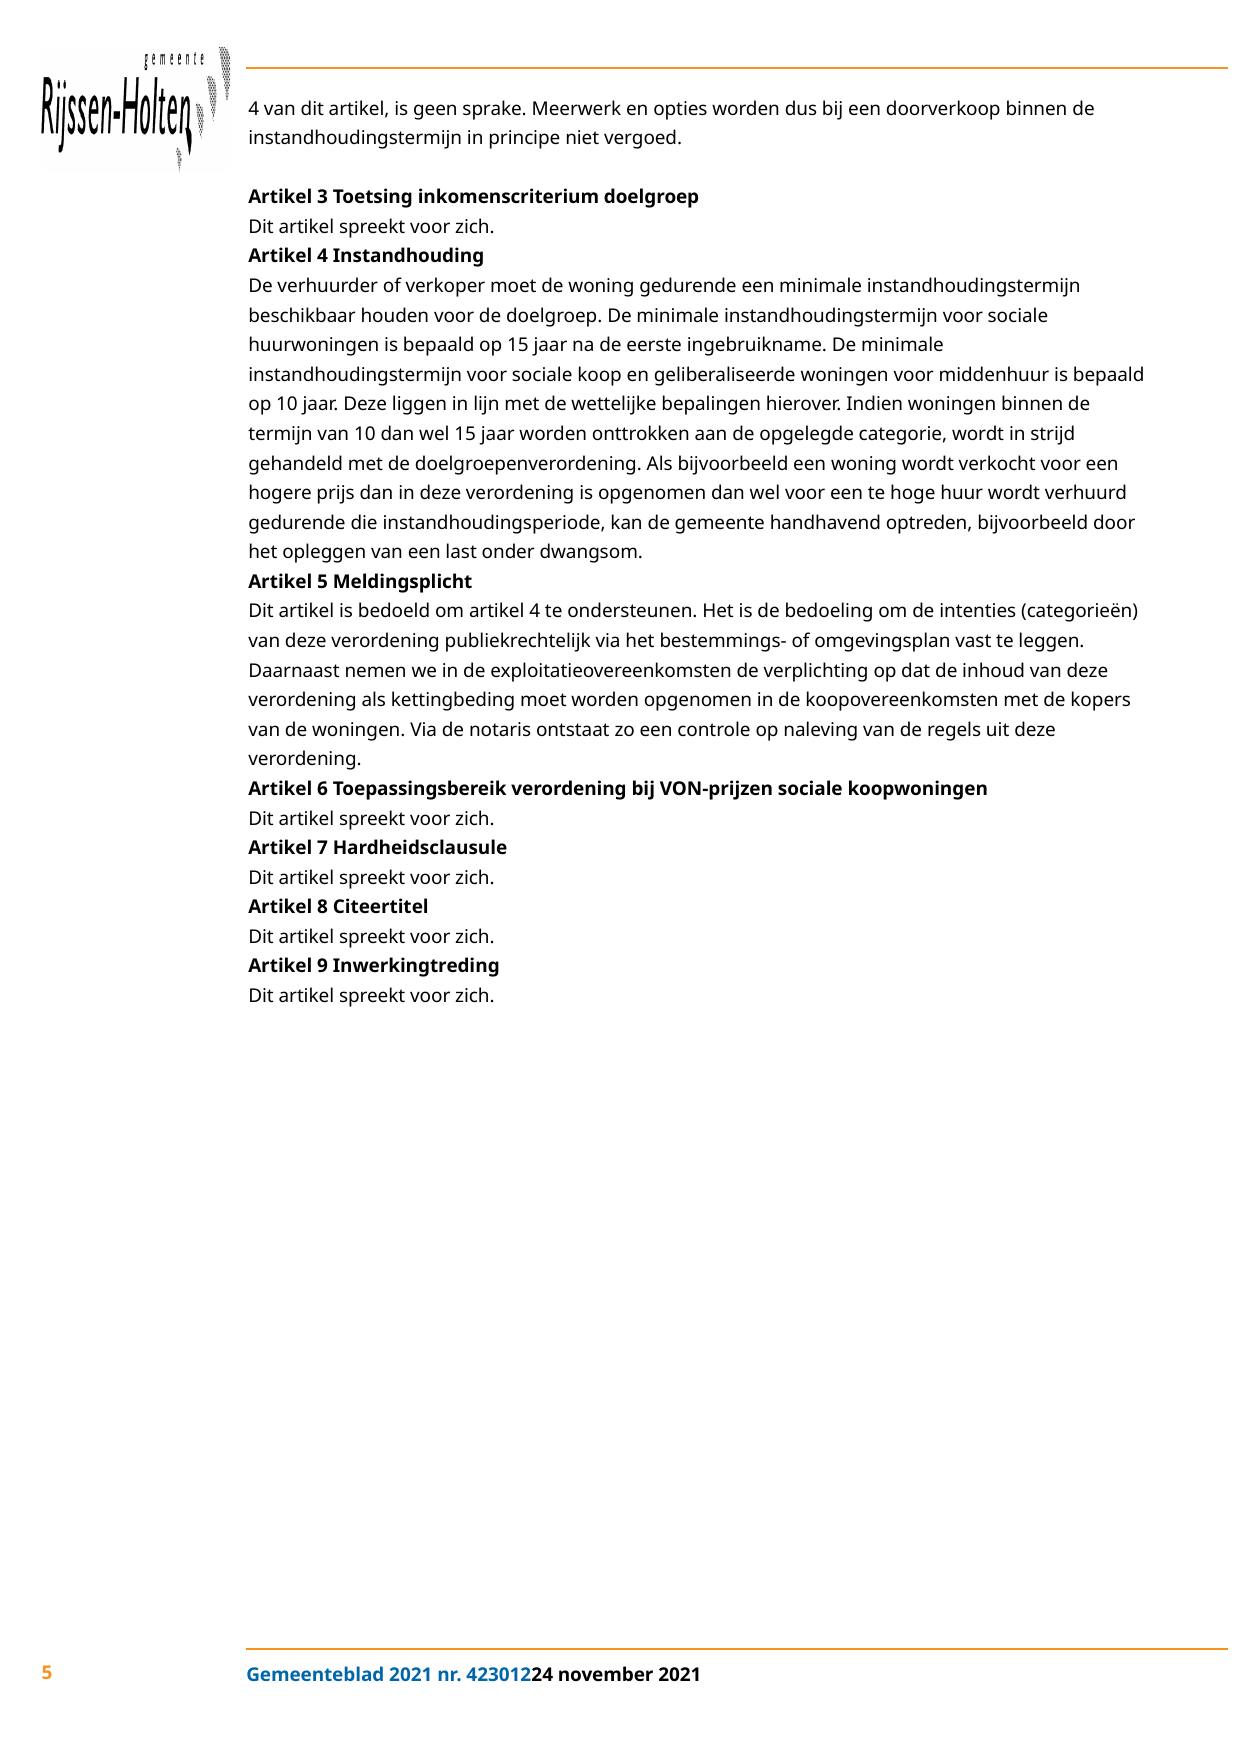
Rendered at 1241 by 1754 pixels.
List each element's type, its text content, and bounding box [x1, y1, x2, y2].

text Artikel 9 Inwerkingtreding [248, 953, 1152, 978]
text Dit artikel spreekt voor zich. [248, 982, 1152, 1008]
text Artikel 3 Toetsing inkomenscriterium doelgroep [248, 183, 1152, 209]
picture [41, 47, 231, 172]
text Dit artikel spreekt voor zich. [248, 213, 1152, 239]
text Artikel 4 Instandhouding [248, 243, 1152, 268]
text Artikel 6 Toepassingsbereik verordening bij VON-prijzen sociale koopwoningen [248, 775, 1152, 801]
text 4 van dit artikel, is geen sprake. Meerwerk en opties worden dus bij een doorverkoop binnen de instandhoudingstermijn in principe niet vergoed. [248, 95, 1152, 150]
text Dit artikel spreekt voor zich. [248, 923, 1152, 949]
text Dit artikel is bedoeld om artikel 4 te ondersteunen. Het is de bedoeling om de intenties (categorieën) van deze verordening publiekrechtelijk via het bestemmings- of omgevingsplan vast te leggen. Daarnaast nemen we in de exploitatieovereenkomsten de verplichting op dat de inhoud van deze verordening als kettingbeding moet worden opgenomen in de koopovereenkomsten met de kopers van de woningen. Via de notaris ontstaat zo een controle op naleving van de regels uit deze verordening. [248, 598, 1152, 771]
text Dit artikel spreekt voor zich. [248, 805, 1152, 831]
text Dit artikel spreekt voor zich. [248, 864, 1152, 890]
text Artikel 7 Hardheidsclausule [248, 834, 1152, 860]
text Artikel 8 Citeertitel [248, 893, 1152, 919]
text De verhuurder of verkoper moet de woning gedurende een minimale instandhoudingstermijn beschikbaar houden voor de doelgroep. De minimale instandhoudingstermijn voor sociale huurwoningen is bepaald op 15 jaar na de eerste ingebruikname. De minimale instandhoudingstermijn voor sociale koop en geliberaliseerde woningen voor middenhuur is bepaald op 10 jaar. Deze liggen in lijn met de wettelijke bepalingen hierover. Indien woningen binnen de termijn van 10 dan wel 15 jaar worden onttrokken aan de opgelegde categorie, wordt in strijd gehandeld met de doelgroepenverordening. Als bijvoorbeeld een woning wordt verkocht voor een hogere prijs dan in deze verordening is opgenomen dan wel voor een te hoge huur wordt verhuurd gedurende die instandhoudingsperiode, kan de gemeente handhavend optreden, bijvoorbeeld door het opleggen van een last onder dwangsom. [248, 272, 1152, 564]
text Artikel 5 Meldingsplicht [248, 568, 1152, 594]
